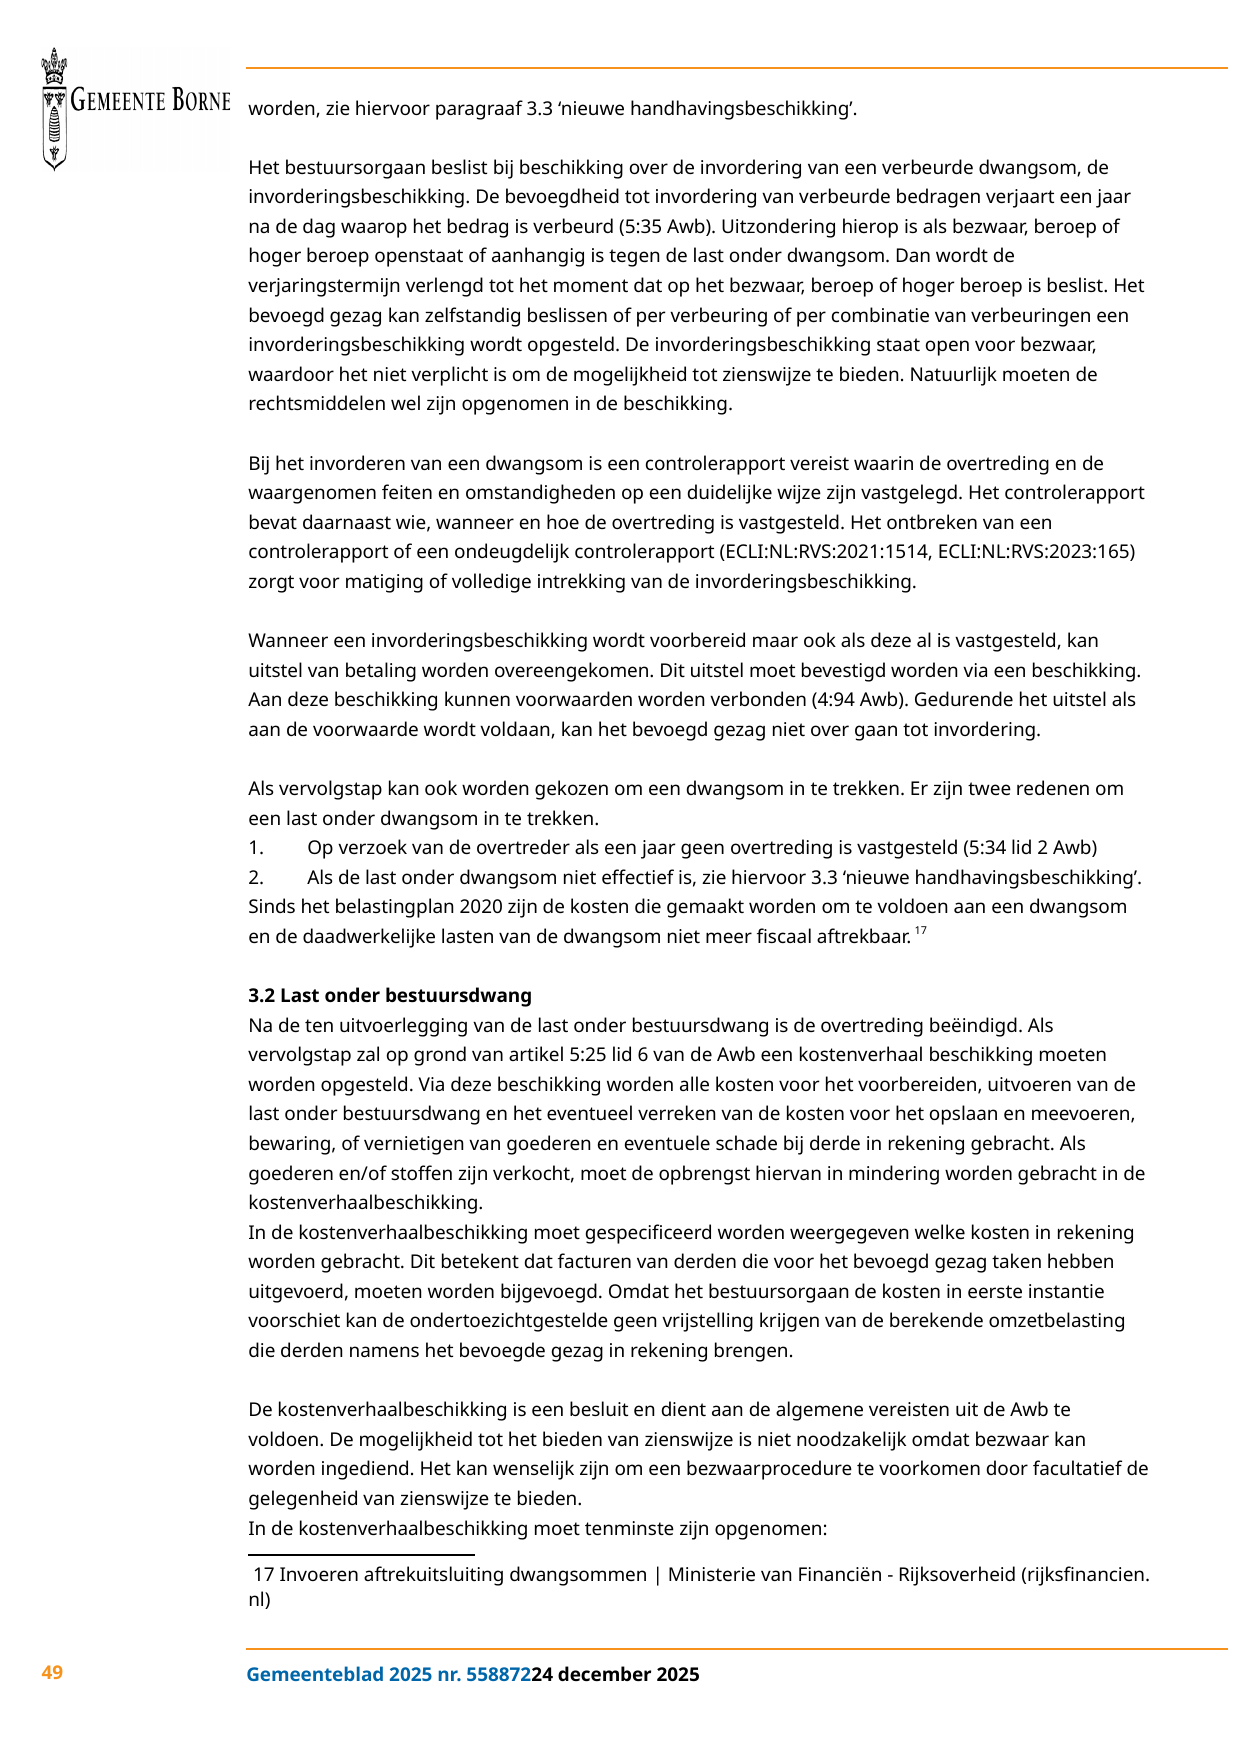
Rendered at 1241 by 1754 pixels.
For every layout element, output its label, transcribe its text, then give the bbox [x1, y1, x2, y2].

text Als vervolgstap kan ook worden gekozen om een dwangsom in te trekken. Er zijn twee redenen om een last onder dwangsom in te trekken. [248, 775, 1152, 831]
text 3.2 Last onder bestuursdwang [248, 982, 1152, 1008]
text Bij het invorderen van een dwangsom is een controlerapport vereist waarin de overtreding en de waargenomen feiten en omstandigheden op een duidelijke wijze zijn vastgelegd. Het controlerapport bevat daarnaast wie, wanneer en hoe de overtreding is vastgesteld. Het ontbreken van een controlerapport of een ondeugdelijk controlerapport (ECLI:NL:RVS:2021:1514, ECLI:NL:RVS:2023:165) zorgt voor matiging of volledige intrekking van de invorderingsbeschikking. [248, 450, 1152, 594]
text Het bestuursorgaan beslist bij beschikking over de invordering van een verbeurde dwangsom, de invorderingsbeschikking. De bevoegdheid tot invordering van verbeurde bedragen verjaart een jaar na de dag waarop het bedrag is verbeurd (5:35 Awb). Uitzondering hierop is als bezwaar, beroep of hoger beroep openstaat of aanhangig is tegen de last onder dwangsom. Dan wordt de verjaringstermijn verlengd tot het moment dat op het bezwaar, beroep of hoger beroep is beslist. Het bevoegd gezag kan zelfstandig beslissen of per verbeuring of per combinatie van verbeuringen een invorderingsbeschikking wordt opgesteld. De invorderingsbeschikking staat open voor bezwaar, waardoor het niet verplicht is om de mogelijkheid tot zienswijze te bieden. Natuurlijk moeten de rechtsmiddelen wel zijn opgenomen in de beschikking. [248, 154, 1152, 416]
text Wanneer een invorderingsbeschikking wordt voorbereid maar ook als deze al is vastgesteld, kan uitstel van betaling worden overeengekomen. Dit uitstel moet bevestigd worden via een beschikking. Aan deze beschikking kunnen voorwaarden worden verbonden (4:94 Awb). Gedurende het uitstel als aan de voorwaarde wordt voldaan, kan het bevoegd gezag niet over gaan tot invordering. [248, 627, 1152, 742]
picture [41, 47, 231, 172]
text Sinds het belastingplan 2020 zijn de kosten die gemaakt worden om te voldoen aan een dwangsom en de daadwerkelijke lasten van de dwangsom niet meer fiscaal aftrekbaar. [248, 893, 1152, 949]
text worden, zie hiervoor paragraaf 3.3 ‘nieuwe handhavingsbeschikking’. [248, 95, 1152, 121]
list Op verzoek van de overtreder als een jaar geen overtreding is vastgesteld (5:34 lid 2 Awb) [248, 834, 1152, 860]
text Invoeren aftrekuitsluiting dwangsommen | Ministerie van Financiën - Rijksoverheid (rijksfinancien.nl) [248, 1561, 1152, 1612]
text De kostenverhaalbeschikking is een besluit en dient aan de algemene vereisten uit de Awb te voldoen. De mogelijkheid tot het bieden van zienswijze is niet noodzakelijk omdat bezwaar kan worden ingediend. Het kan wenselijk zijn om een bezwaarprocedure te voorkomen door facultatief de gelegenheid van zienswijze te bieden. [248, 1396, 1152, 1511]
list Als de last onder dwangsom niet effectief is, zie hiervoor 3.3 ‘nieuwe handhavingsbeschikking’. [248, 864, 1152, 890]
text In de kostenverhaalbeschikking moet tenminste zijn opgenomen: [248, 1515, 1152, 1541]
text In de kostenverhaalbeschikking moet gespecificeerd worden weergegeven welke kosten in rekening worden gebracht. Dit betekent dat facturen van derden die voor het bevoegd gezag taken hebben uitgevoerd, moeten worden bijgevoegd. Omdat het bestuursorgaan de kosten in eerste instantie voorschiet kan de ondertoezichtgestelde geen vrijstelling krijgen van de berekende omzetbelasting die derden namens het bevoegde gezag in rekening brengen. [248, 1219, 1152, 1363]
text Na de ten uitvoerlegging van de last onder bestuursdwang is de overtreding beëindigd. Als vervolgstap zal op grond van artikel 5:25 lid 6 van de Awb een kostenverhaal beschikking moeten worden opgesteld. Via deze beschikking worden alle kosten voor het voorbereiden, uitvoeren van de last onder bestuursdwang en het eventueel verreken van de kosten voor het opslaan en meevoeren, bewaring, of vernietigen van goederen en eventuele schade bij derde in rekening gebracht. Als goederen en/of stoffen zijn verkocht, moet de opbrengst hiervan in mindering worden gebracht in de kostenverhaalbeschikking. [248, 1012, 1152, 1215]
